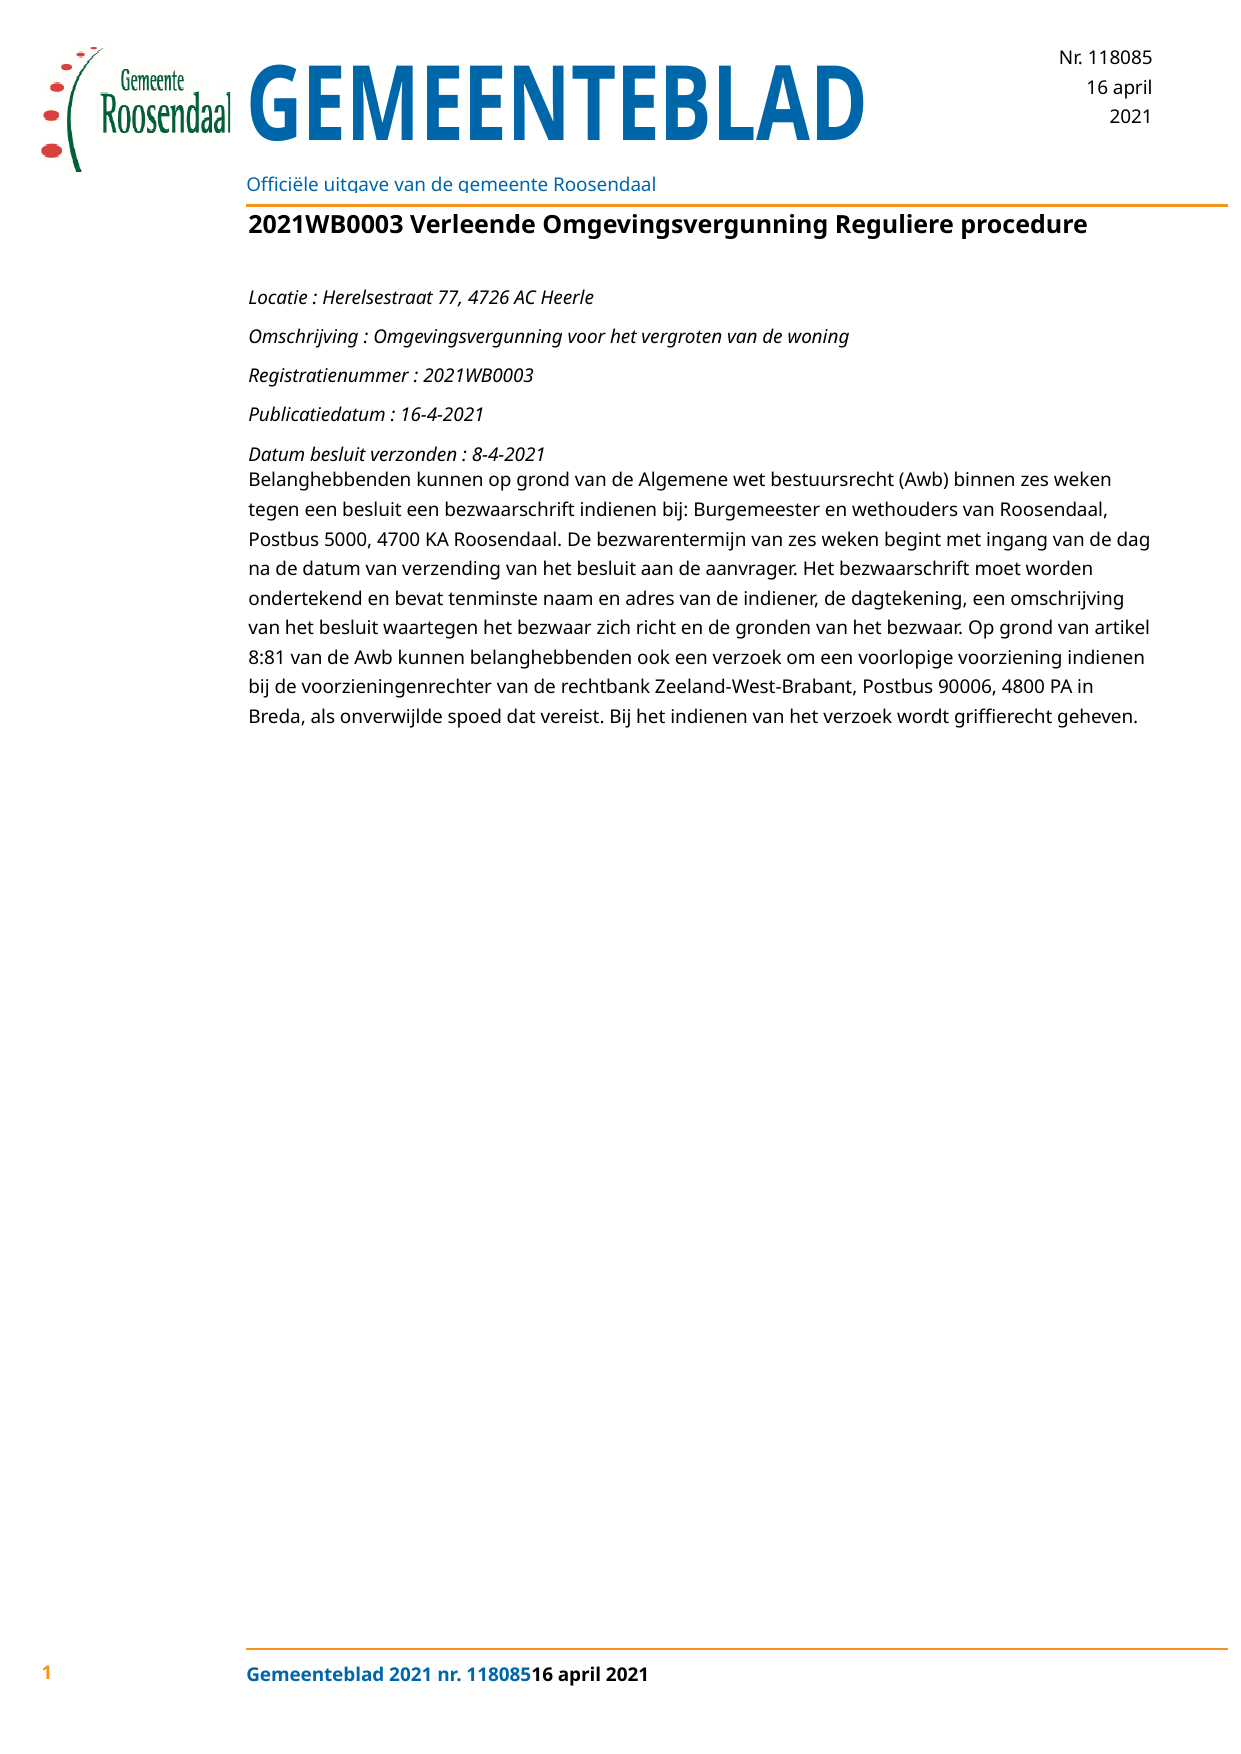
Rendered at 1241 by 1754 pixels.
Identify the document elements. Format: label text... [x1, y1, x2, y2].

text Locatie : Herelsestraat 77, 4726 AC Heerle [248, 284, 1152, 309]
text Omschrijving : Omgevingsvergunning voor het vergroten van de woning [248, 323, 1152, 349]
picture [41, 47, 231, 172]
text Datum besluit verzonden : 8-4-2021 [248, 441, 1152, 467]
text Publicatiedatum : 16-4-2021 [248, 402, 1152, 427]
text Registratienummer : 2021WB0003 [248, 362, 1152, 388]
text Belanghebbenden kunnen op grond van de Algemene wet bestuursrecht (Awb) binnen zes weken tegen een besluit een bezwaarschrift indienen bij: Burgemeester en wethouders van Roosendaal, Postbus 5000, 4700 KA Roosendaal. De bezwarentermijn van zes weken begint met ingang van de dag na de datum van verzending van het besluit aan de aanvrager. Het bezwaarschrift moet worden ondertekend en bevat tenminste naam en adres van de indiener, de dagtekening, een omschrijving van het besluit waartegen het bezwaar zich richt en de gronden van het bezwaar. Op grond van artikel 8:81 van de Awb kunnen belanghebbenden ook een verzoek om een voorlopige voorziening indienen bij de voorzieningenrechter van de rechtbank Zeeland-West-Brabant, Postbus 90006, 4800 PA in Breda, als onverwijlde spoed dat vereist. Bij het indienen van het verzoek wordt griffierecht geheven. [248, 467, 1152, 729]
text 2021WB0003 Verleende Omgevingsvergunning Reguliere procedure [248, 207, 1152, 241]
